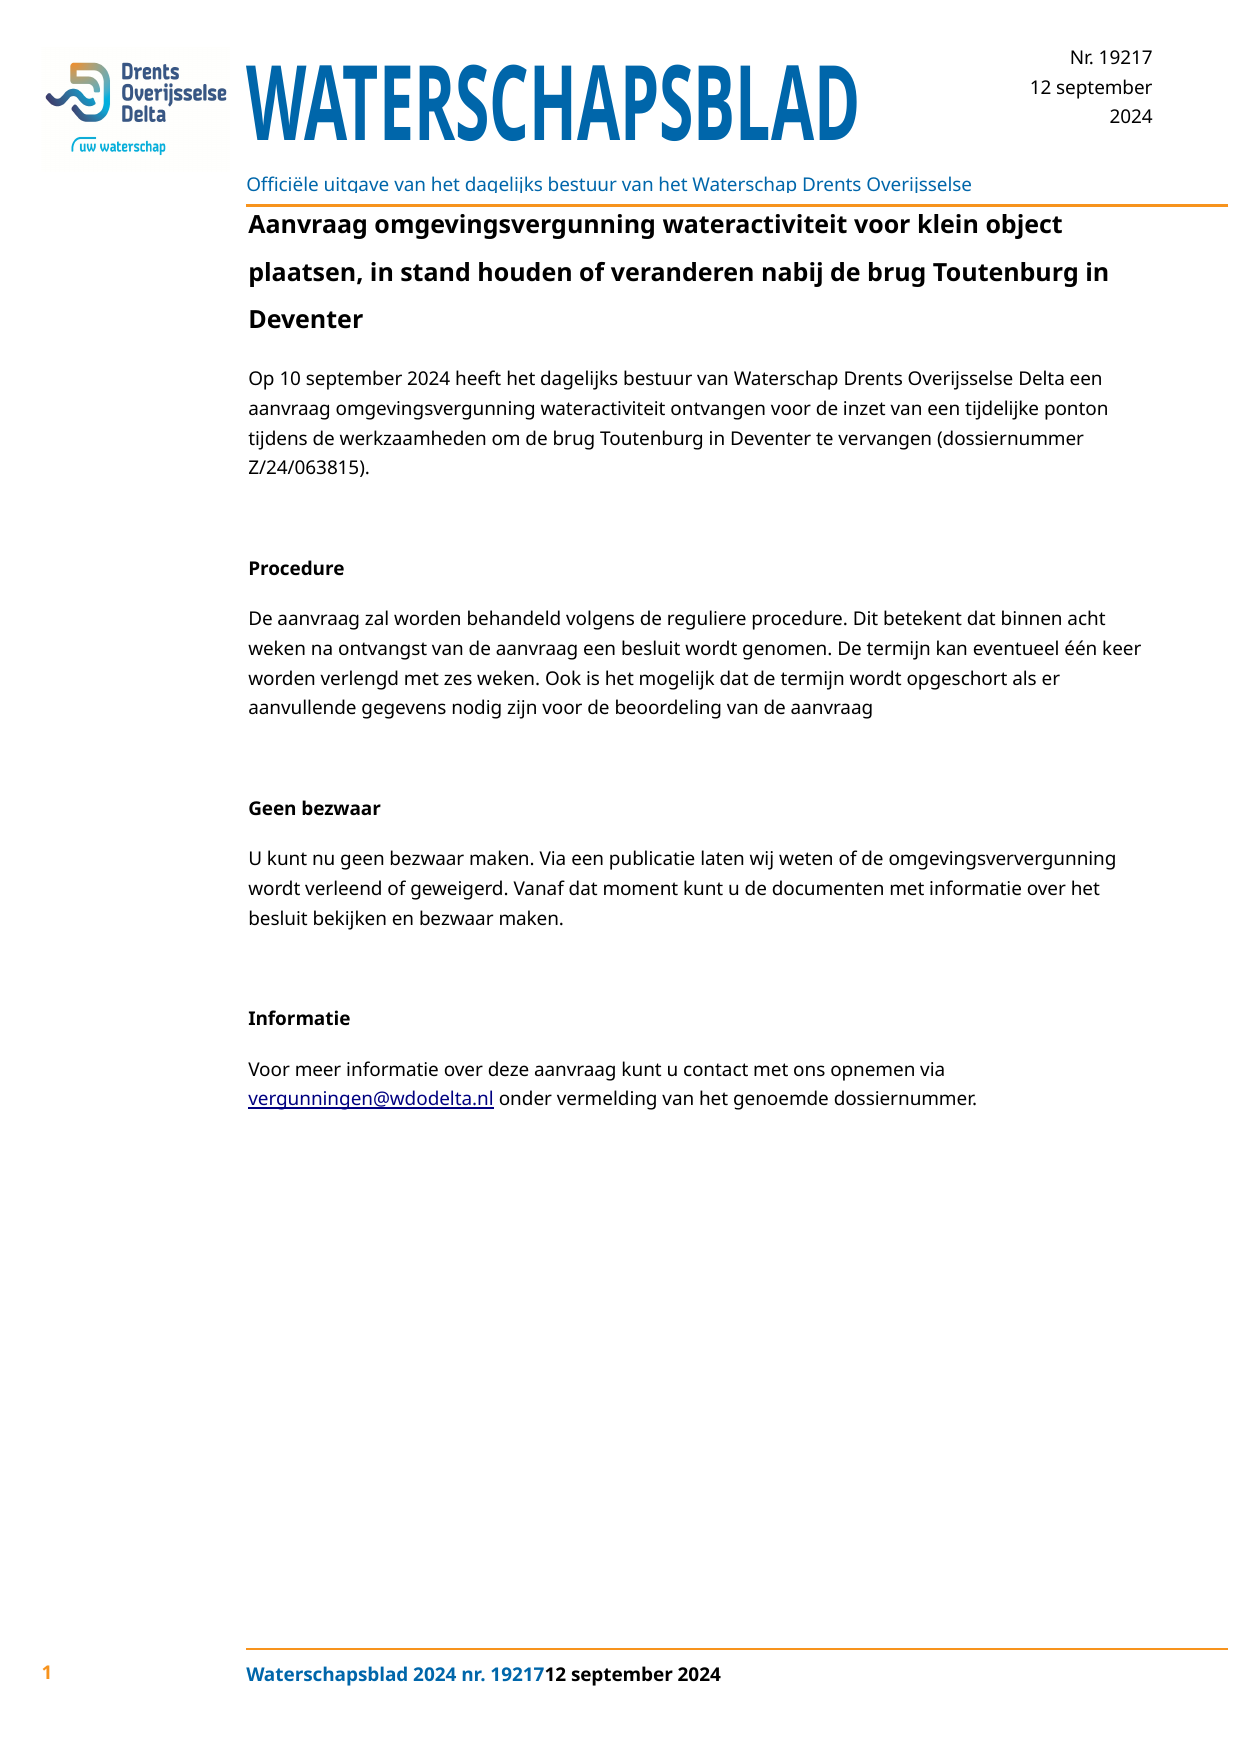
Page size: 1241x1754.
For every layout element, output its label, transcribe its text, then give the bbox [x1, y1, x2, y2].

text Op 10 september 2024 heeft het dagelijks bestuur van Waterschap Drents Overijsselse Delta een aanvraag omgevingsvergunning wateractiviteit ontvangen voor de inzet van een tijdelijke ponton tijdens de werkzaamheden om de brug Toutenburg in Deventer te vervangen (dossiernummer Z/24/063815). [248, 366, 1152, 480]
text Aanvraag omgevingsvergunning wateractiviteit voor klein object plaatsen, in stand houden of veranderen nabij de brug Toutenburg in Deventer [248, 207, 1152, 336]
text Procedure [248, 555, 1152, 581]
text Informatie [248, 1006, 1152, 1031]
text Geen bezwaar [248, 795, 1152, 821]
text De aanvraag zal worden behandeld volgens de reguliere procedure. Dit betekent dat binnen acht weken na ontvangst van de aanvraag een besluit wordt genomen. De termijn kan eventueel één keer worden verlengd met zes weken. Ook is het mogelijk dat de termijn wordt opgeschort als er aanvullende gegevens nodig zijn voor de beoordeling van de aanvraag [248, 606, 1152, 720]
text U kunt nu geen bezwaar maken. Via een publicatie laten wij weten of de omgevingsververgunning wordt verleend of geweigerd. Vanaf dat moment kunt u de documenten met informatie over het besluit bekijken en bezwaar maken. [248, 846, 1152, 930]
text Voor meer informatie over deze aanvraag kunt u contact met ons opnemen via vergunningen@wdodelta.nl onder vermelding van het genoemde dossiernummer. [248, 1056, 1152, 1111]
picture [41, 47, 231, 172]
